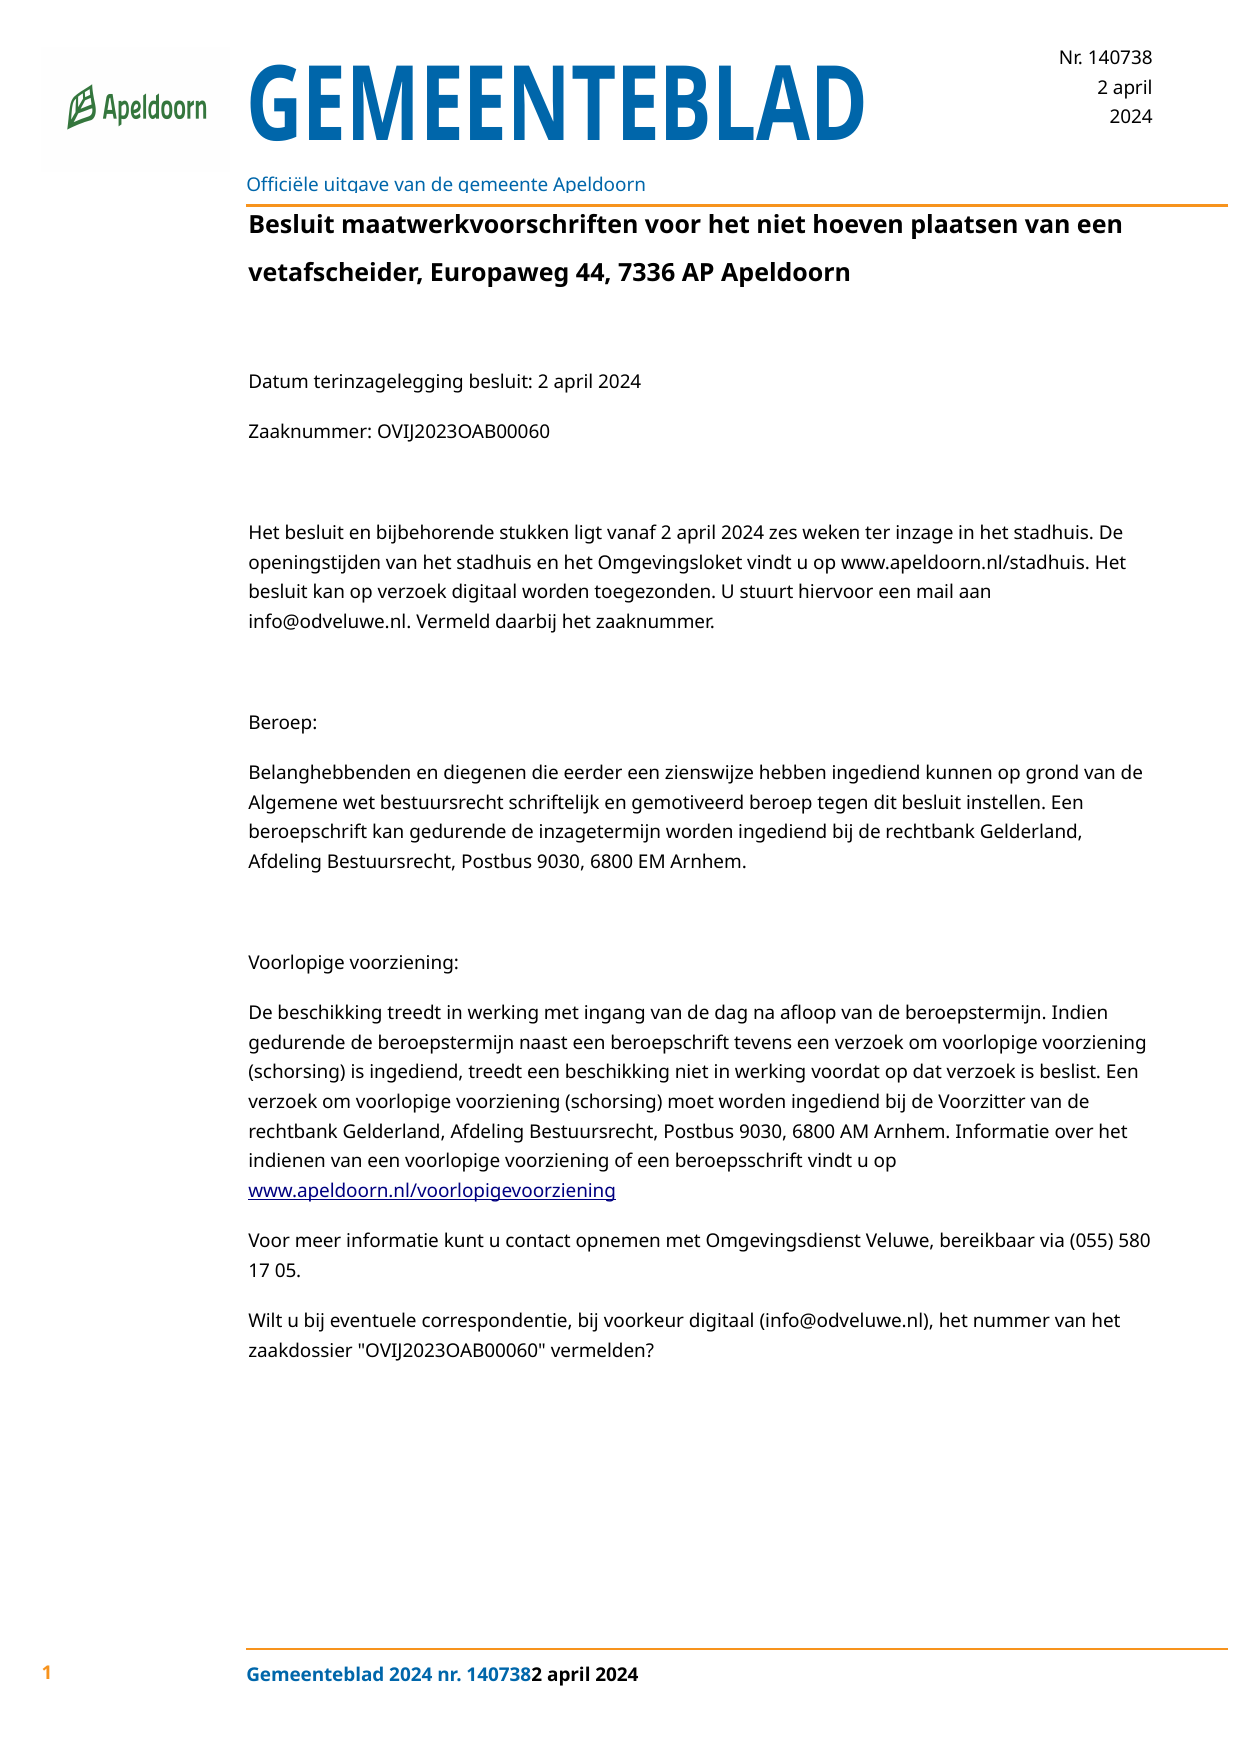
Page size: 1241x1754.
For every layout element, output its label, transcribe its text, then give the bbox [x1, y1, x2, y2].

text De beschikking treedt in werking met ingang van de dag na afloop van de beroepstermijn. Indien gedurende de beroepstermijn naast een beroepschrift tevens een verzoek om voorlopige voorziening (schorsing) is ingediend, treedt een beschikking niet in werking voordat op dat verzoek is beslist. Een verzoek om voorlopige voorziening (schorsing) moet worden ingediend bij de Voorzitter van de rechtbank Gelderland, Afdeling Bestuursrecht, Postbus 9030, 6800 AM Arnhem. Informatie over het indienen van een voorlopige voorziening of een beroepsschrift vindt u op www.apeldoorn.nl/voorlopigevoorziening [248, 999, 1152, 1203]
text Belanghebbenden en diegenen die eerder een zienswijze hebben ingediend kunnen op grond van de Algemene wet bestuursrecht schriftelijk en gemotiveerd beroep tegen dit besluit instellen. Een beroepschrift kan gedurende de inzagetermijn worden ingediend bij de rechtbank Gelderland, Afdeling Bestuursrecht, Postbus 9030, 6800 EM Arnhem. [248, 759, 1152, 874]
text Beroep: [248, 709, 1152, 735]
text Besluit maatwerkvoorschriften voor het niet hoeven plaatsen van een vetafscheider, Europaweg 44, 7336 AP Apeldoorn [248, 207, 1152, 288]
text Het besluit en bijbehorende stukken ligt vanaf 2 april 2024 zes weken ter inzage in het stadhuis. De openingstijden van het stadhuis en het Omgevingsloket vindt u op www.apeldoorn.nl/stadhuis. Het besluit kan op verzoek digitaal worden toegezonden. U stuurt hiervoor een mail aan info@odveluwe.nl. Vermeld daarbij het zaaknummer. [248, 519, 1152, 634]
text Voorlopige voorziening: [248, 949, 1152, 975]
text Datum terinzagelegging besluit: 2 april 2024 [248, 368, 1152, 394]
text Zaaknummer: OVIJ2023OAB00060 [248, 419, 1152, 444]
text Voor meer informatie kunt u contact opnemen met Omgevingsdienst Veluwe, bereikbaar via (055) 580 17 05. [248, 1227, 1152, 1283]
text Wilt u bij eventuele correspondentie, bij voorkeur digitaal (info@odveluwe.nl), het nummer van het zaakdossier "OVIJ2023OAB00060" vermelden? [248, 1307, 1152, 1363]
picture [41, 47, 231, 172]
